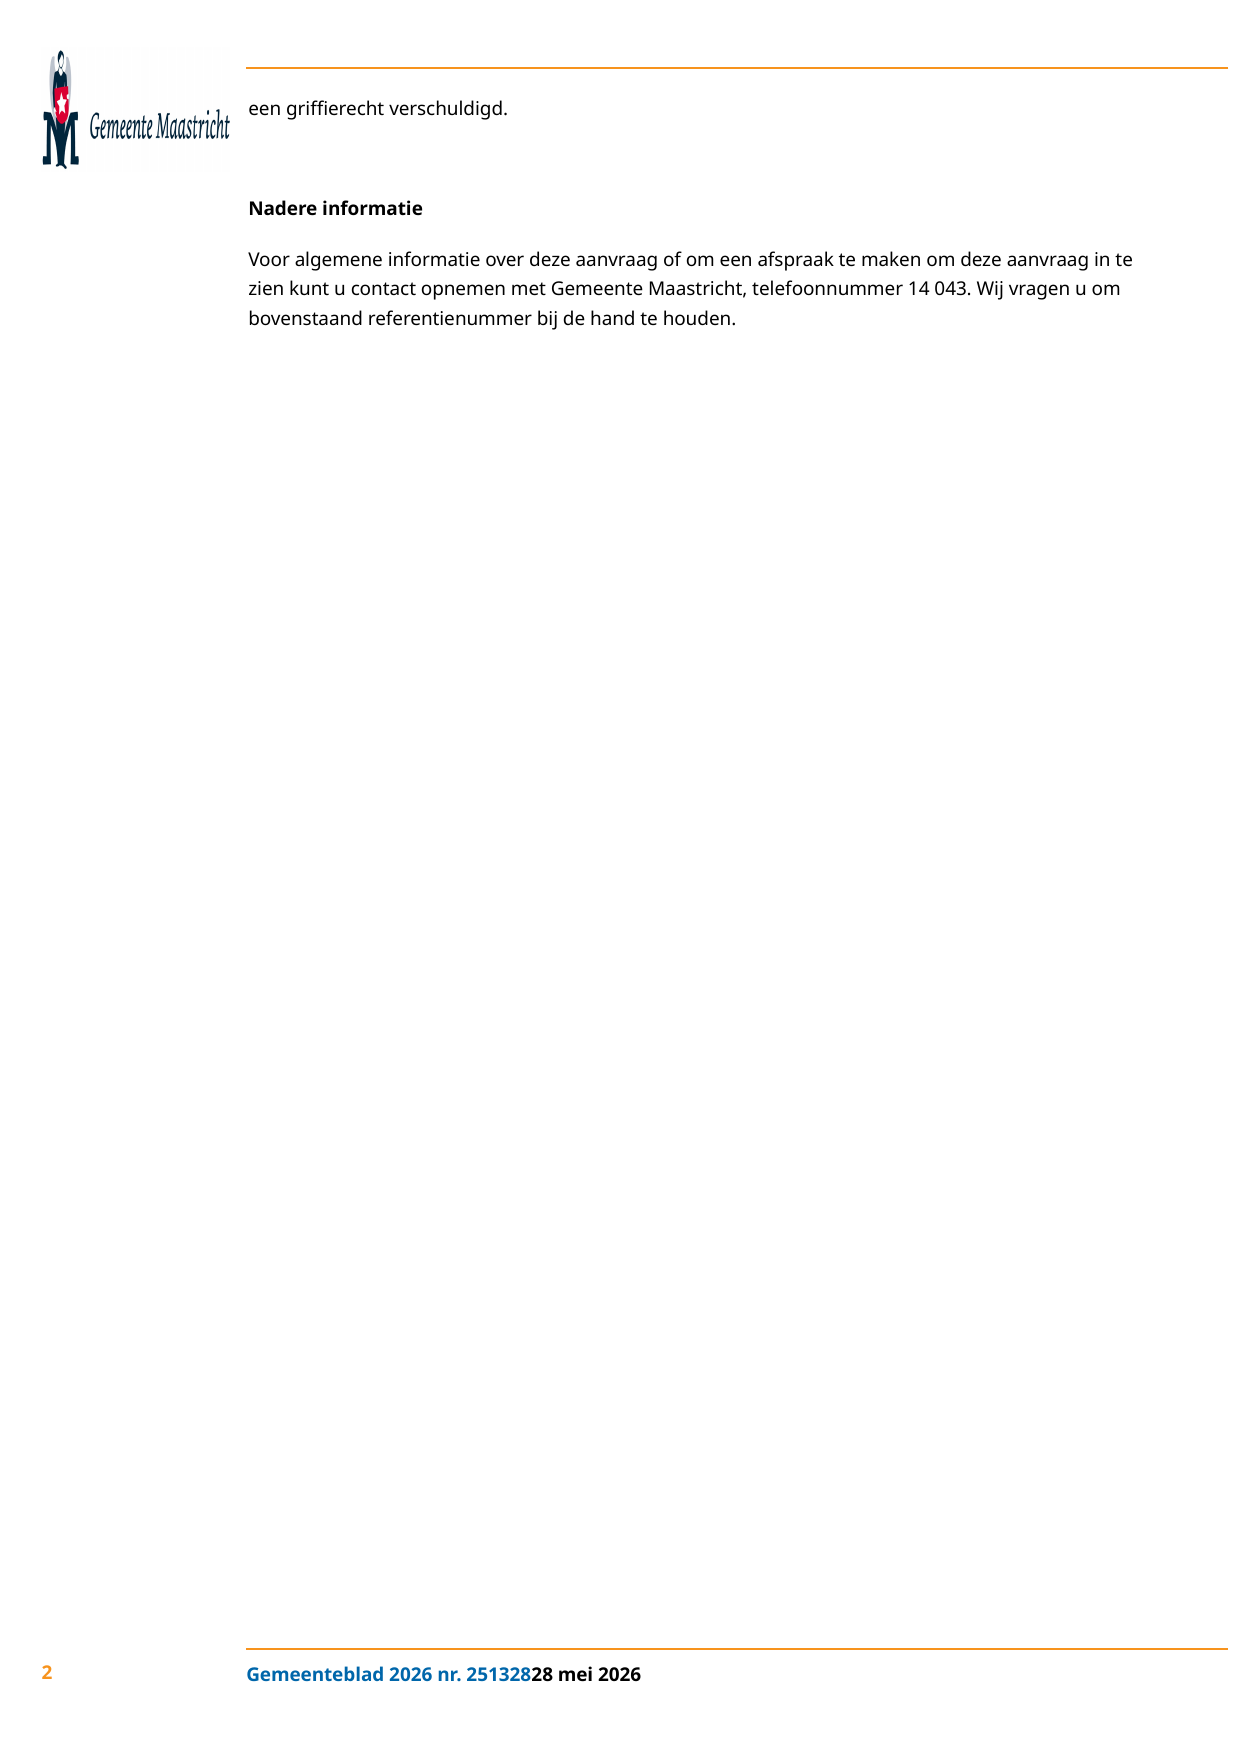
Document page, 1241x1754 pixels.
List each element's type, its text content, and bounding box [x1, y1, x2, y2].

picture [41, 47, 231, 172]
text een griffierecht verschuldigd. [248, 95, 1152, 121]
text Voor algemene informatie over deze aanvraag of om een afspraak te maken om deze aanvraag in te zien kunt u contact opnemen met Gemeente Maastricht, telefoonnummer 14 043. Wij vragen u om bovenstaand referentienummer bij de hand te houden. [248, 246, 1152, 331]
text Nadere informatie [248, 196, 1152, 221]
